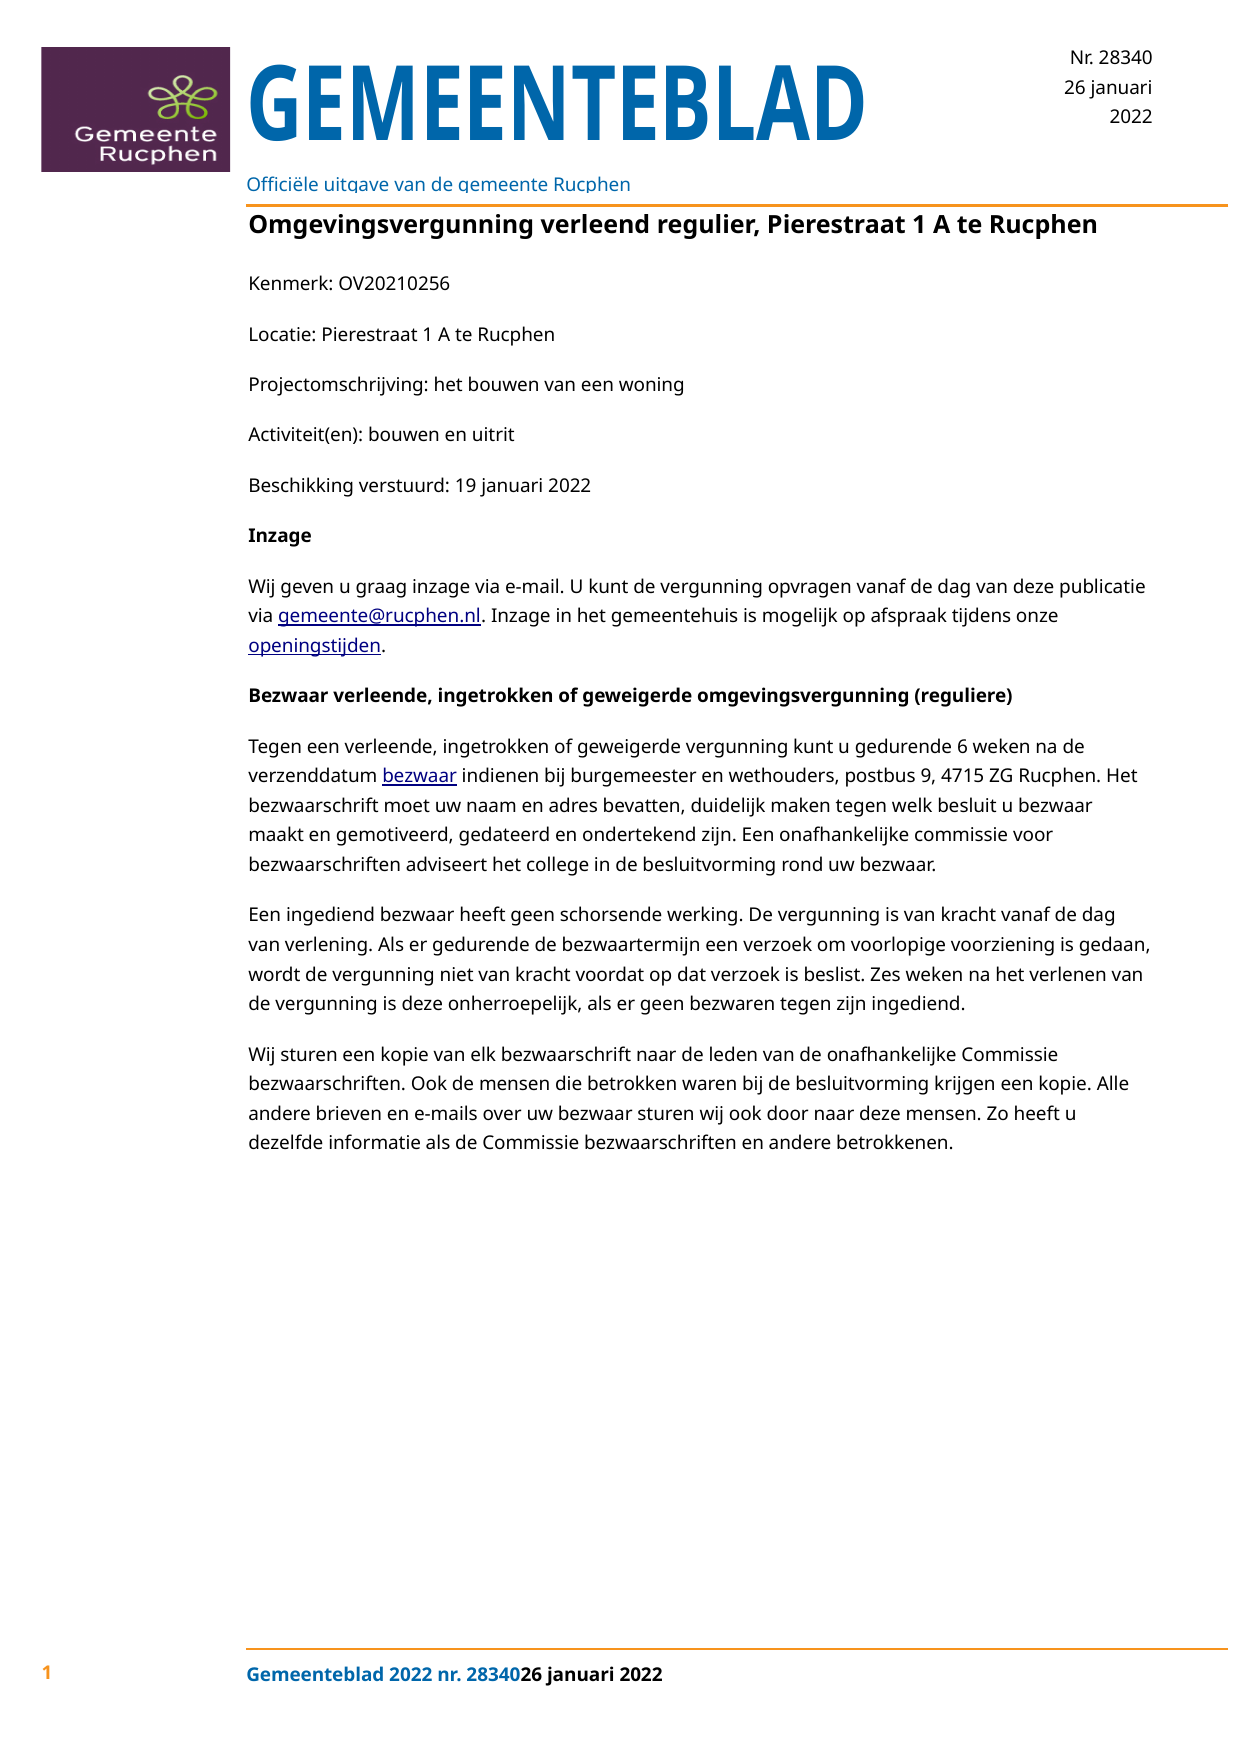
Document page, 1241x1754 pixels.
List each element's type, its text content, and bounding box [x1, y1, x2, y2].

text Inzage [248, 522, 1152, 548]
text Tegen een verleende, ingetrokken of geweigerde vergunning kunt u gedurende 6 weken na de verzenddatum bezwaar indienen bij burgemeester en wethouders, postbus 9, 4715 ZG Rucphen. Het bezwaarschrift moet uw naam en adres bevatten, duidelijk maken tegen welk besluit u bezwaar maakt en gemotiveerd, gedateerd en ondertekend zijn. Een onafhankelijke commissie voor bezwaarschriften adviseert het college in de besluitvorming rond uw bezwaar. [248, 733, 1152, 877]
picture [41, 47, 231, 172]
text Een ingediend bezwaar heeft geen schorsende werking. De vergunning is van kracht vanaf de dag van verlening. Als er gedurende de bezwaartermijn een verzoek om voorlopige voorziening is gedaan, wordt de vergunning niet van kracht voordat op dat verzoek is beslist. Zes weken na het verlenen van de vergunning is deze onherroepelijk, als er geen bezwaren tegen zijn ingediend. [248, 902, 1152, 1016]
text Locatie: Pierestraat 1 A te Rucphen [248, 321, 1152, 346]
text Wij sturen een kopie van elk bezwaarschrift naar de leden van de onafhankelijke Commissie bezwaarschriften. Ook de mensen die betrokken waren bij de besluitvorming krijgen een kopie. Alle andere brieven en e-mails over uw bezwaar sturen wij ook door naar deze mensen. Zo heeft u dezelfde informatie als de Commissie bezwaarschriften en andere betrokkenen. [248, 1041, 1152, 1155]
text Projectomschrijving: het bouwen van een woning [248, 371, 1152, 397]
text Bezwaar verleende, ingetrokken of geweigerde omgevingsvergunning (reguliere) [248, 682, 1152, 708]
text Omgevingsvergunning verleend regulier, Pierestraat 1 A te Rucphen [248, 207, 1152, 241]
text Wij geven u graag inzage via e-mail. U kunt de vergunning opvragen vanaf de dag van deze publicatie via gemeente@rucphen.nl. Inzage in het gemeentehuis is mogelijk op afspraak tijdens onze openingstijden. [248, 573, 1152, 658]
text Beschikking verstuurd: 19 januari 2022 [248, 472, 1152, 498]
text Activiteit(en): bouwen en uitrit [248, 422, 1152, 447]
text Kenmerk: OV20210256 [248, 270, 1152, 296]
